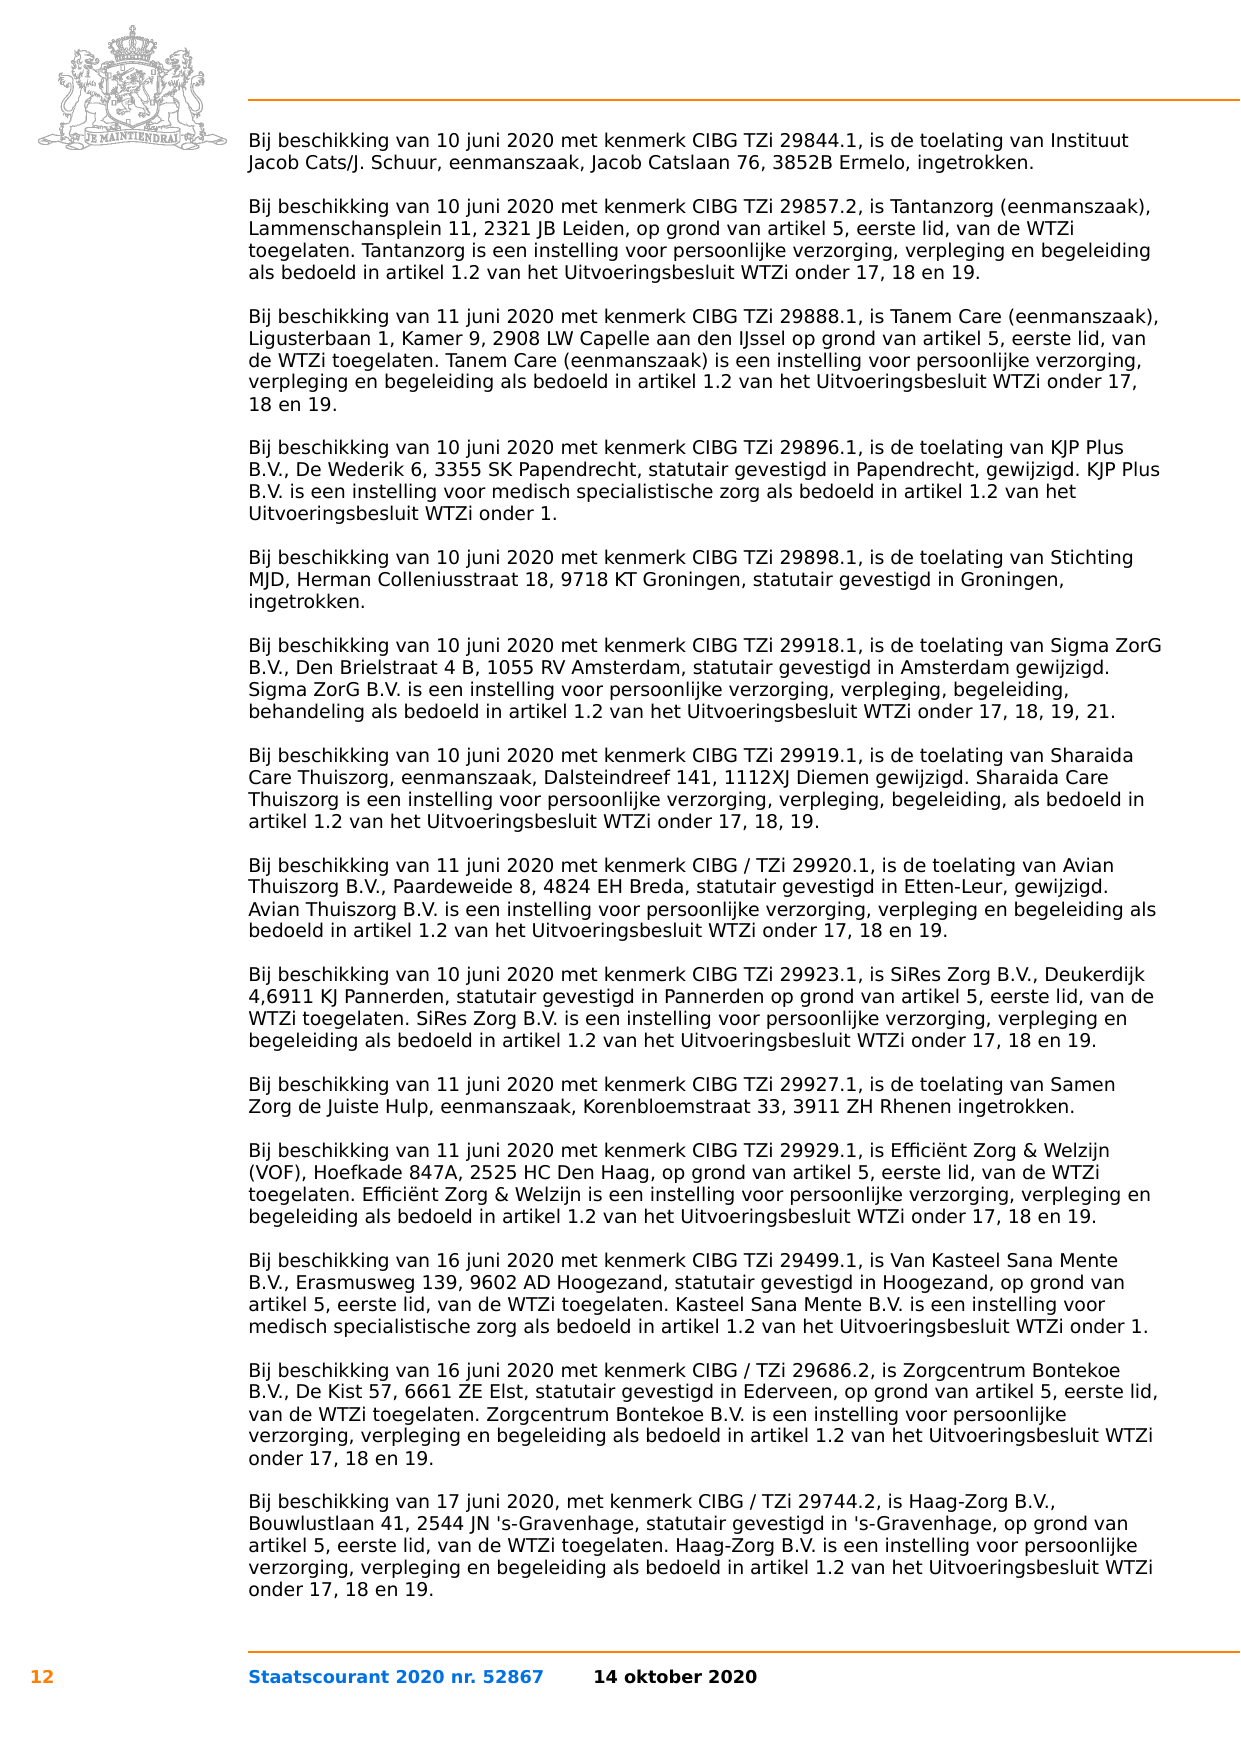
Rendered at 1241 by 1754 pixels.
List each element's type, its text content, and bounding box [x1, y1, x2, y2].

text Bij beschikking van 17 juni 2020, met kenmerk CIBG / TZi 29744.2, is Haag-Zorg B.V., Bouwlustlaan 41, 2544 JN 's-Gravenhage, statutair gevestigd in 's-Gravenhage, op grond van artikel 5, eerste lid, van de WTZi toegelaten. Haag-Zorg B.V. is een instelling voor persoonlijke verzorging, verpleging en begeleiding als bedoeld in artikel 1.2 van het Uitvoeringsbesluit WTZi onder 17, 18 en 19. [248, 1491, 1163, 1601]
text Bij beschikking van 11 juni 2020 met kenmerk CIBG TZi 29888.1, is Tanem Care (eenmanszaak), Ligusterbaan 1, Kamer 9, 2908 LW Capelle aan den IJssel op grond van artikel 5, eerste lid, van de WTZi toegelaten. Tanem Care (eenmanszaak) is een instelling voor persoonlijke verzorging, verpleging en begeleiding als bedoeld in artikel 1.2 van het Uitvoeringsbesluit WTZi onder 17, 18 en 19. [248, 306, 1163, 415]
text Bij beschikking van 11 juni 2020 met kenmerk CIBG / TZi 29920.1, is de toelating van Avian Thuiszorg B.V., Paardeweide 8, 4824 EH Breda, statutair gevestigd in Etten-Leur, gewijzigd. Avian Thuiszorg B.V. is een instelling voor persoonlijke verzorging, verpleging en begeleiding als bedoeld in artikel 1.2 van het Uitvoeringsbesluit WTZi onder 17, 18 en 19. [248, 854, 1163, 942]
text Bij beschikking van 10 juni 2020 met kenmerk CIBG TZi 29857.2, is Tantanzorg (eenmanszaak), Lammenschansplein 11, 2321 JB Leiden, op grond van artikel 5, eerste lid, van de WTZi toegelaten. Tantanzorg is een instelling voor persoonlijke verzorging, verpleging en begeleiding als bedoeld in artikel 1.2 van het Uitvoeringsbesluit WTZi onder 17, 18 en 19. [248, 196, 1163, 284]
text Bij beschikking van 10 juni 2020 met kenmerk CIBG TZi 29844.1, is de toelating van Instituut Jacob Cats/J. Schuur, eenmanszaak, Jacob Catslaan 76, 3852B Ermelo, ingetrokken. [248, 130, 1163, 174]
text Bij beschikking van 10 juni 2020 met kenmerk CIBG TZi 29896.1, is de toelating van KJP Plus B.V., De Wederik 6, 3355 SK Papendrecht, statutair gevestigd in Papendrecht, gewijzigd. KJP Plus B.V. is een instelling voor medisch specialistische zorg als bedoeld in artikel 1.2 van het Uitvoeringsbesluit WTZi onder 1. [248, 437, 1163, 525]
picture [38, 25, 227, 150]
text Bij beschikking van 10 juni 2020 met kenmerk CIBG TZi 29923.1, is SiRes Zorg B.V., Deukerdijk 4,6911 KJ Pannerden, statutair gevestigd in Pannerden op grond van artikel 5, eerste lid, van de WTZi toegelaten. SiRes Zorg B.V. is een instelling voor persoonlijke verzorging, verpleging en begeleiding als bedoeld in artikel 1.2 van het Uitvoeringsbesluit WTZi onder 17, 18 en 19. [248, 964, 1163, 1052]
text Bij beschikking van 16 juni 2020 met kenmerk CIBG / TZi 29686.2, is Zorgcentrum Bontekoe B.V., De Kist 57, 6661 ZE Elst, statutair gevestigd in Ederveen, op grond van artikel 5, eerste lid, van de WTZi toegelaten. Zorgcentrum Bontekoe B.V. is een instelling voor persoonlijke verzorging, verpleging en begeleiding als bedoeld in artikel 1.2 van het Uitvoeringsbesluit WTZi onder 17, 18 en 19. [248, 1359, 1163, 1469]
text Bij beschikking van 10 juni 2020 met kenmerk CIBG TZi 29918.1, is de toelating van Sigma ZorG B.V., Den Brielstraat 4 B, 1055 RV Amsterdam, statutair gevestigd in Amsterdam gewijzigd. Sigma ZorG B.V. is een instelling voor persoonlijke verzorging, verpleging, begeleiding, behandeling als bedoeld in artikel 1.2 van het Uitvoeringsbesluit WTZi onder 17, 18, 19, 21. [248, 635, 1163, 723]
text Bij beschikking van 11 juni 2020 met kenmerk CIBG TZi 29927.1, is de toelating van Samen Zorg de Juiste Hulp, eenmanszaak, Korenbloemstraat 33, 3911 ZH Rhenen ingetrokken. [248, 1074, 1163, 1118]
text Bij beschikking van 11 juni 2020 met kenmerk CIBG TZi 29929.1, is Efficiënt Zorg & Welzijn (VOF), Hoefkade 847A, 2525 HC Den Haag, op grond van artikel 5, eerste lid, van de WTZi toegelaten. Efficiënt Zorg & Welzijn is een instelling voor persoonlijke verzorging, verpleging en begeleiding als bedoeld in artikel 1.2 van het Uitvoeringsbesluit WTZi onder 17, 18 en 19. [248, 1140, 1163, 1228]
text Bij beschikking van 10 juni 2020 met kenmerk CIBG TZi 29919.1, is de toelating van Sharaida Care Thuiszorg, eenmanszaak, Dalsteindreef 141, 1112XJ Diemen gewijzigd. Sharaida Care Thuiszorg is een instelling voor persoonlijke verzorging, verpleging, begeleiding, als bedoeld in artikel 1.2 van het Uitvoeringsbesluit WTZi onder 17, 18, 19. [248, 745, 1163, 833]
text Bij beschikking van 16 juni 2020 met kenmerk CIBG TZi 29499.1, is Van Kasteel Sana Mente B.V., Erasmusweg 139, 9602 AD Hoogezand, statutair gevestigd in Hoogezand, op grond van artikel 5, eerste lid, van de WTZi toegelaten. Kasteel Sana Mente B.V. is een instelling voor medisch specialistische zorg als bedoeld in artikel 1.2 van het Uitvoeringsbesluit WTZi onder 1. [248, 1250, 1163, 1338]
text Bij beschikking van 10 juni 2020 met kenmerk CIBG TZi 29898.1, is de toelating van Stichting MJD, Herman Colleniusstraat 18, 9718 KT Groningen, statutair gevestigd in Groningen, ingetrokken. [248, 547, 1163, 613]
